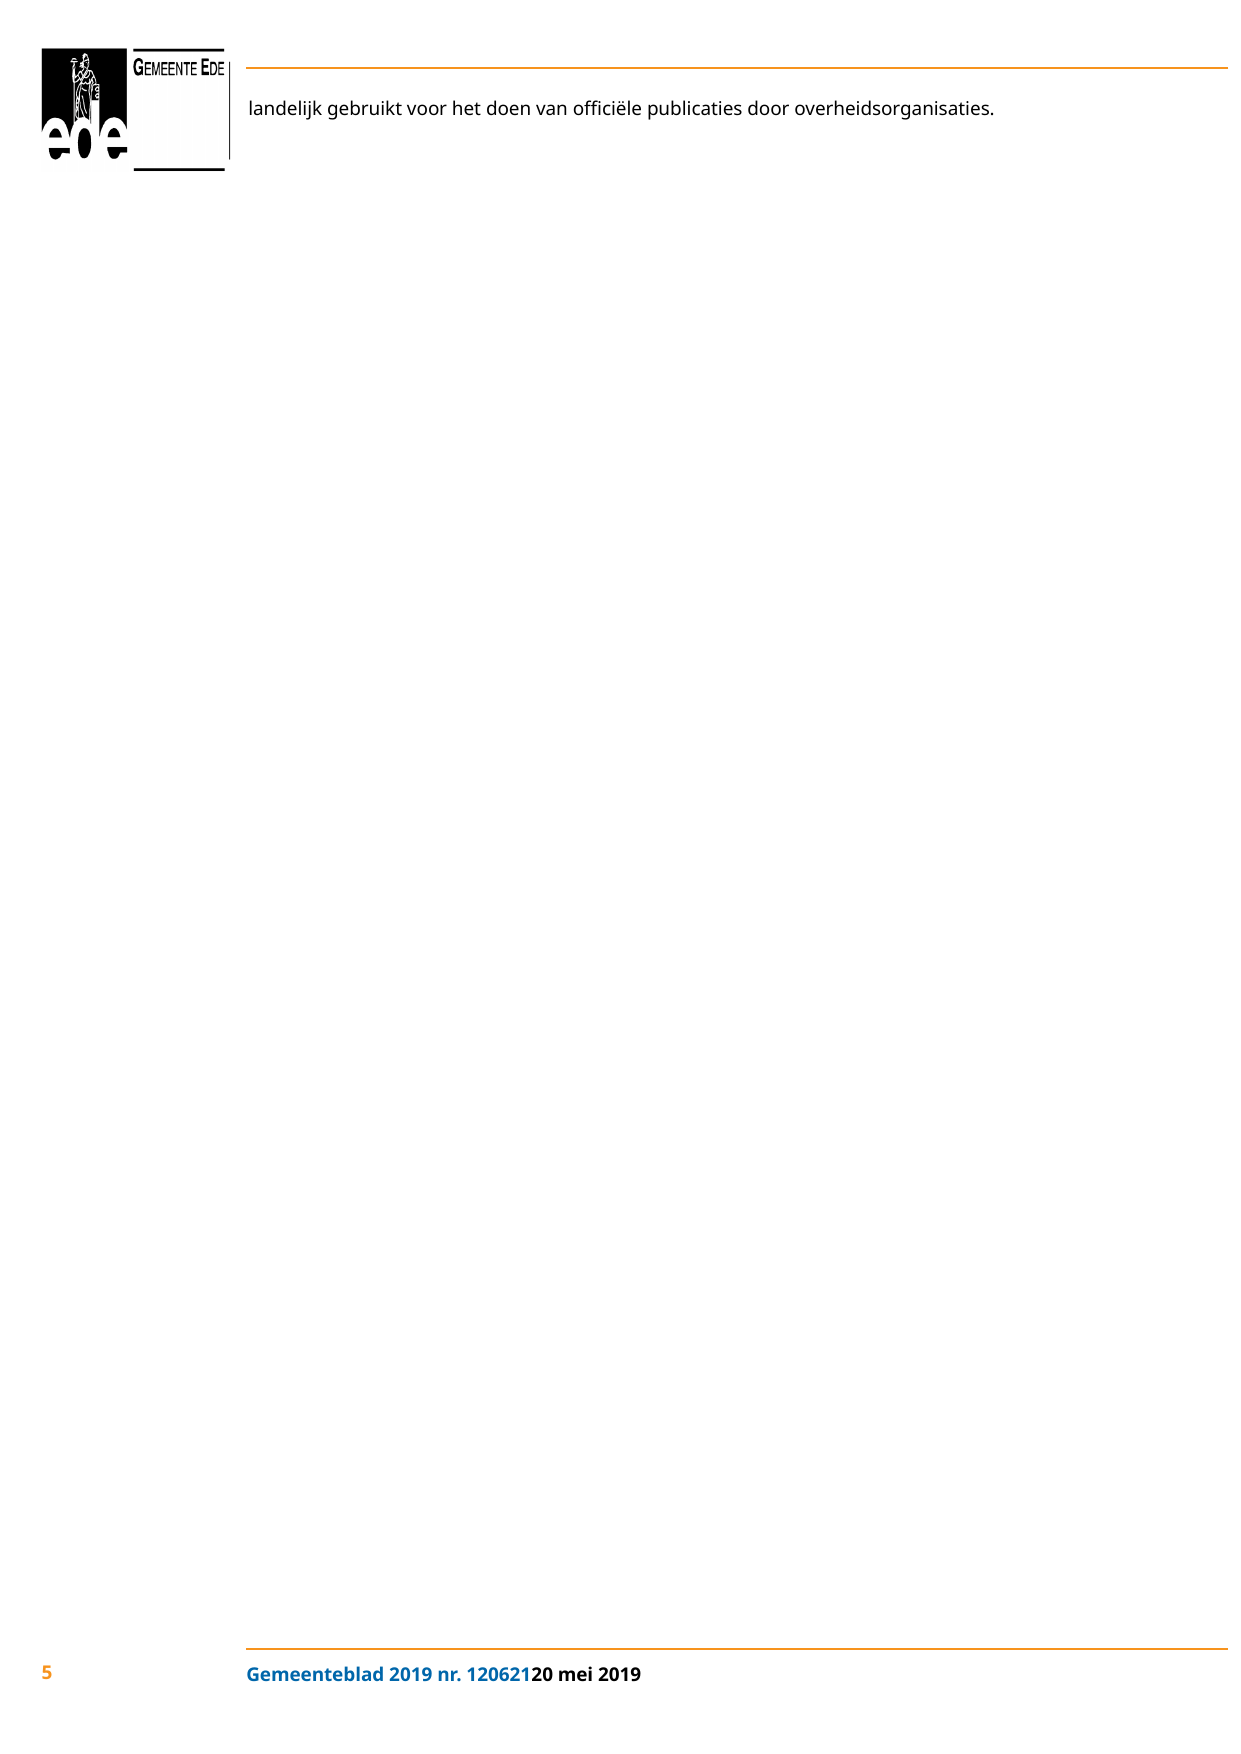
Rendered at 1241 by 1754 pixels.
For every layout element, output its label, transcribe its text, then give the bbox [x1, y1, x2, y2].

text landelijk gebruikt voor het doen van officiële publicaties door overheidsorganisaties. [248, 95, 1152, 121]
picture [41, 47, 231, 172]
